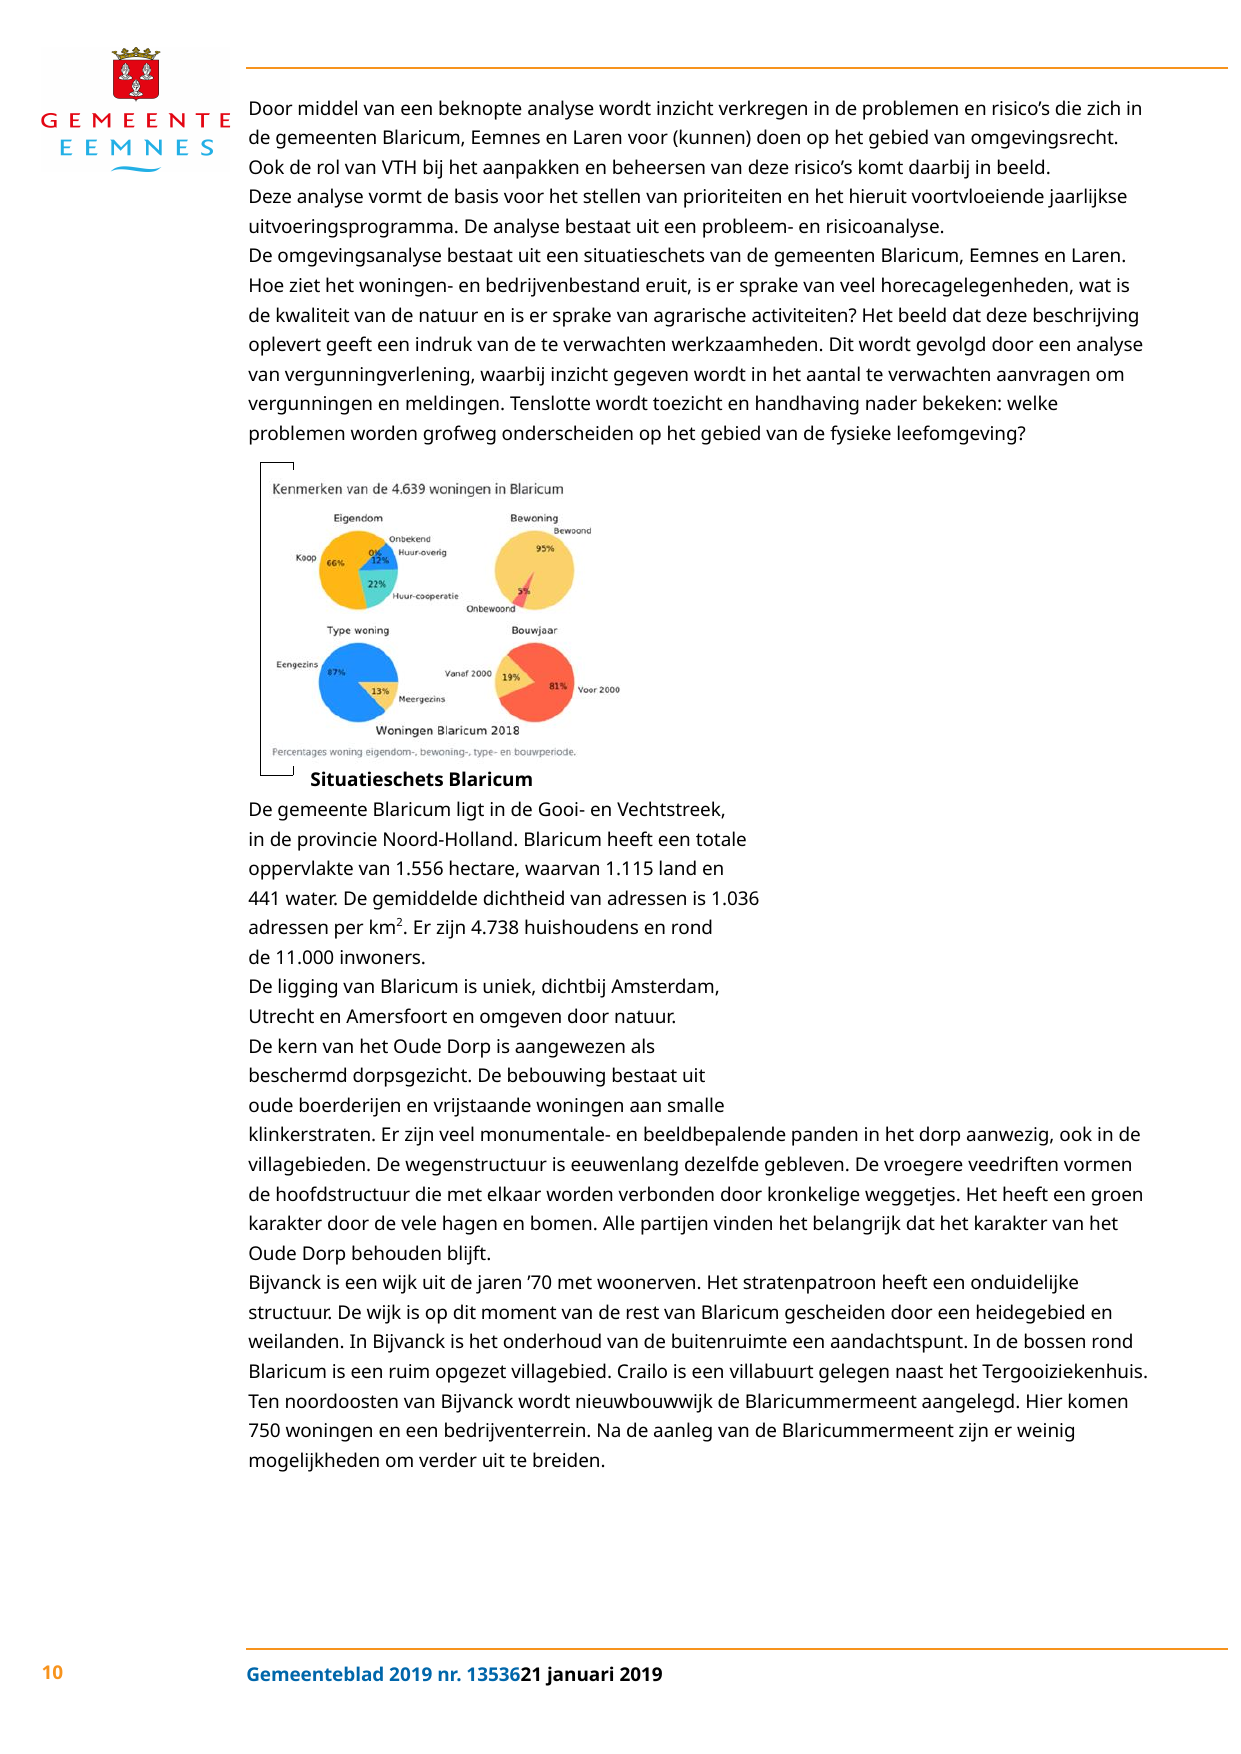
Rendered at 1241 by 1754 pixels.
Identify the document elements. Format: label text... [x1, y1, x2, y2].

text oude boerderijen en vrijstaande woningen aan smalle [248, 1092, 1152, 1118]
text 441 water. De gemiddelde dichtheid van adressen is 1.036 [248, 885, 1152, 911]
picture [268, 470, 625, 766]
picture [41, 47, 231, 172]
text De omgevingsanalyse bestaat uit een situatieschets van de gemeenten Blaricum, Eemnes en Laren. Hoe ziet het woningen- en bedrijvenbestand eruit, is er sprake van veel horecagelegenheden, wat is de kwaliteit van de natuur en is er sprake van agrarische activiteiten? Het beeld dat deze beschrijving oplevert geeft een indruk van de te verwachten werkzaamheden. Dit wordt gevolgd door een analyse van vergunningverlening, waarbij inzicht gegeven wordt in het aantal te verwachten aanvragen om vergunningen en meldingen. Tenslotte wordt toezicht en handhaving nader bekeken: welke problemen worden grofweg onderscheiden op het gebied van de fysieke leefomgeving? [248, 243, 1152, 446]
text Utrecht en Amersfoort en omgeven door natuur. [248, 1003, 1152, 1029]
text Door middel van een beknopte analyse wordt inzicht verkregen in de problemen en risico’s die zich in de gemeenten Blaricum, Eemnes en Laren voor (kunnen) doen op het gebied van omgevingsrecht. Ook de rol van VTH bij het aanpakken en beheersen van deze risico’s komt daarbij in beeld. [248, 95, 1152, 180]
text Situatieschets Blaricum [248, 450, 1152, 792]
text klinkerstraten. Er zijn veel monumentale- en beeldbepalende panden in het dorp aanwezig, ook in de villagebieden. De wegenstructuur is eeuwenlang dezelfde gebleven. De vroegere veedriften vormen de hoofdstructuur die met elkaar worden verbonden door kronkelige weggetjes. Het heeft een groen karakter door de vele hagen en bomen. Alle partijen vinden het belangrijk dat het karakter van het Oude Dorp behouden blijft. [248, 1122, 1152, 1266]
text adressen per km2. Er zijn 4.738 huishoudens en rond [248, 914, 1152, 940]
text De gemeente Blaricum ligt in de Gooi- en Vechtstreek, [248, 796, 1152, 822]
text Bijvanck is een wijk uit de jaren ’70 met woonerven. Het stratenpatroon heeft een onduidelijke structuur. De wijk is op dit moment van de rest van Blaricum gescheiden door een heidegebied en weilanden. In Bijvanck is het onderhoud van de buitenruimte een aandachtspunt. In de bossen rond Blaricum is een ruim opgezet villagebied. Crailo is een villabuurt gelegen naast het Tergooiziekenhuis. [248, 1269, 1152, 1384]
text De ligging van Blaricum is uniek, dichtbij Amsterdam, [248, 974, 1152, 999]
text beschermd dorpsgezicht. De bebouwing bestaat uit [248, 1062, 1152, 1088]
text Ten noordoosten van Bijvanck wordt nieuwbouwwijk de Blaricummermeent aangelegd. Hier komen 750 woningen en een bedrijventerrein. Na de aanleg van de Blaricummermeent zijn er weinig mogelijkheden om verder uit te breiden. [248, 1388, 1152, 1473]
text Deze analyse vormt de basis voor het stellen van prioriteiten en het hieruit voortvloeiende jaarlijkse uitvoeringsprogramma. De analyse bestaat uit een probleem- en risicoanalyse. [248, 183, 1152, 239]
text in de provincie Noord-Holland. Blaricum heeft een totale [248, 826, 1152, 852]
text oppervlakte van 1.556 hectare, waarvan 1.115 land en [248, 855, 1152, 881]
text De kern van het Oude Dorp is aangewezen als [248, 1033, 1152, 1059]
text de 11.000 inwoners. [248, 944, 1152, 970]
